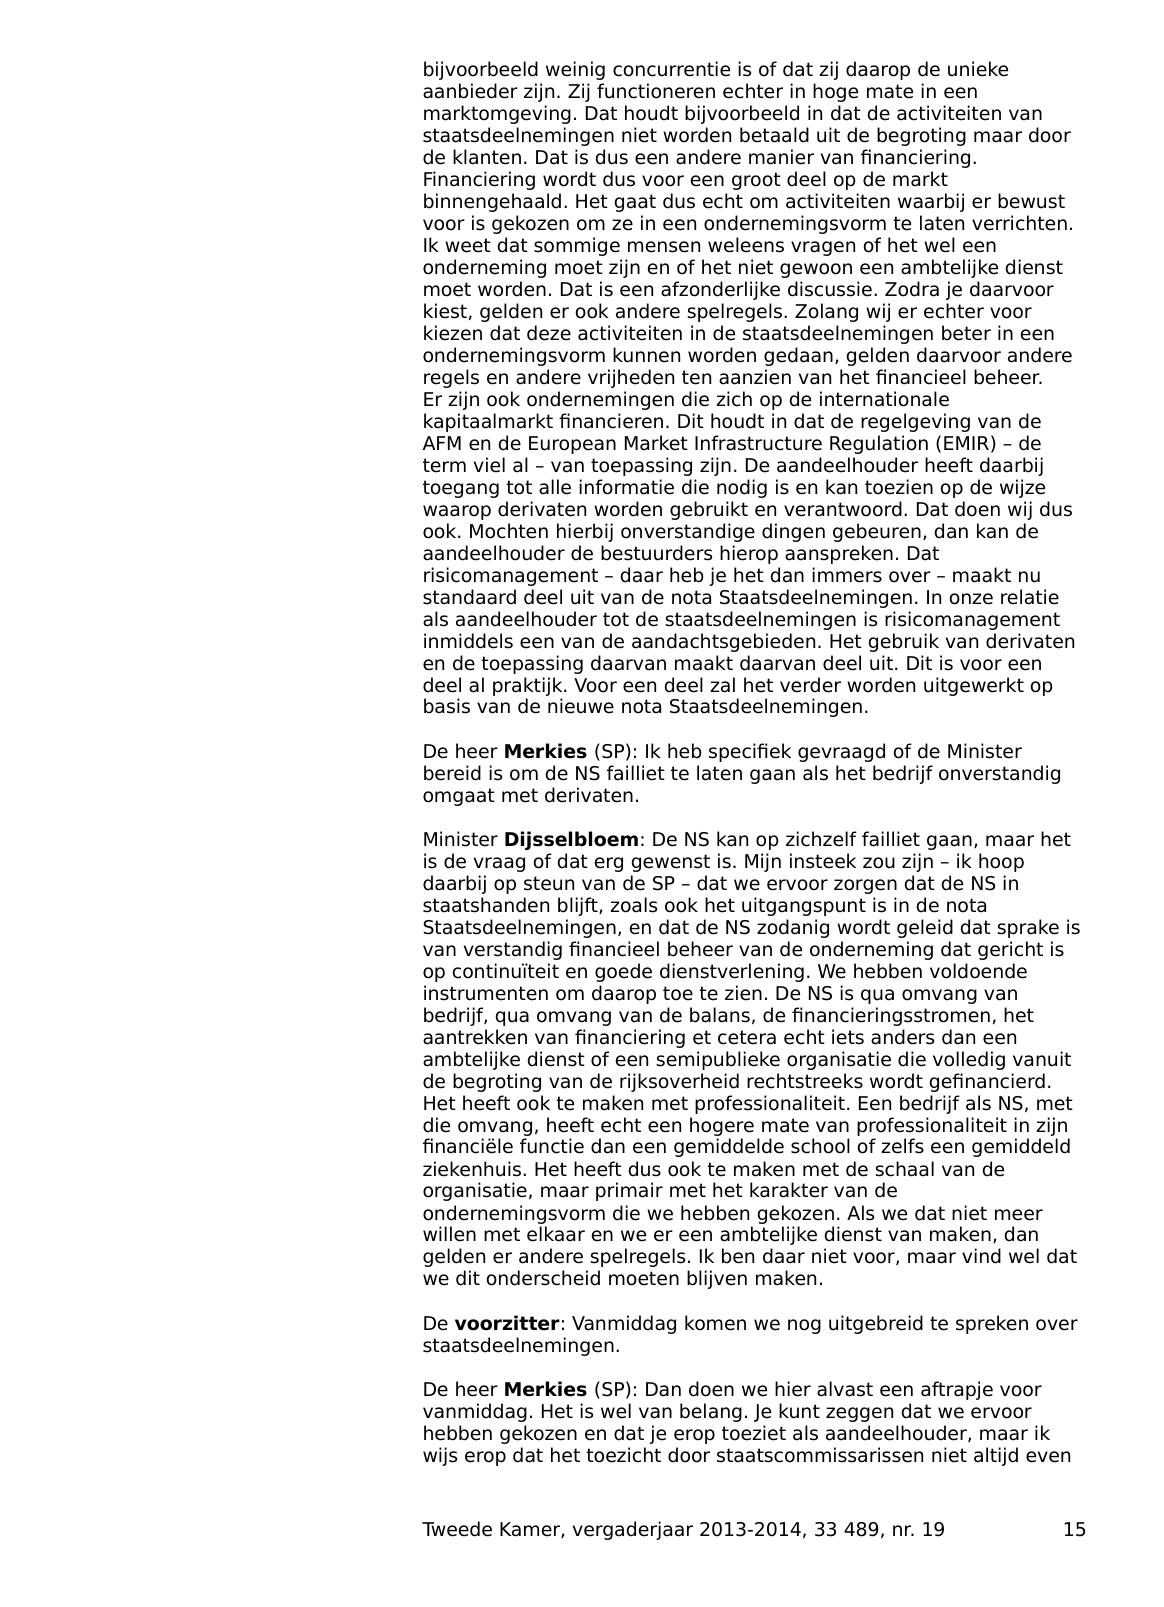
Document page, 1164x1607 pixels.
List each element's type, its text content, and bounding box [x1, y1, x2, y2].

text De heer Merkies (SP): Ik heb specifiek gevraagd of de Minister bereid is om de NS failliet te laten gaan als het bedrijf onverstandig omgaat met derivaten. [422, 741, 1087, 807]
text bijvoorbeeld weinig concurrentie is of dat zij daarop de unieke aanbieder zijn. Zij functioneren echter in hoge mate in een marktomgeving. Dat houdt bijvoorbeeld in dat de activiteiten van staatsdeelnemingen niet worden betaald uit de begroting maar door de klanten. Dat is dus een andere manier van financiering. Financiering wordt dus voor een groot deel op de markt binnengehaald. Het gaat dus echt om activiteiten waarbij er bewust voor is gekozen om ze in een ondernemingsvorm te laten verrichten. [422, 59, 1087, 235]
text Ik weet dat sommige mensen weleens vragen of het wel een onderneming moet zijn en of het niet gewoon een ambtelijke dienst moet worden. Dat is een afzonderlijke discussie. Zodra je daarvoor kiest, gelden er ook andere spelregels. Zolang wij er echter voor kiezen dat deze activiteiten in de staatsdeelnemingen beter in een ondernemingsvorm kunnen worden gedaan, gelden daarvoor andere regels en andere vrijheden ten aanzien van het financieel beheer. [422, 235, 1087, 389]
text Minister Dijsselbloem: De NS kan op zichzelf failliet gaan, maar het is de vraag of dat erg gewenst is. Mijn insteek zou zijn – ik hoop daarbij op steun van de SP – dat we ervoor zorgen dat de NS in staatshanden blijft, zoals ook het uitgangspunt is in de nota Staatsdeelnemingen, en dat de NS zodanig wordt geleid dat sprake is van verstandig financieel beheer van de onderneming dat gericht is op continuïteit en goede dienstverlening. We hebben voldoende instrumenten om daarop toe te zien. De NS is qua omvang van bedrijf, qua omvang van de balans, de financieringsstromen, het aantrekken van financiering et cetera echt iets anders dan een ambtelijke dienst of een semipublieke organisatie die volledig vanuit de begroting van de rijksoverheid rechtstreeks wordt gefinancierd. Het heeft ook te maken met professionaliteit. Een bedrijf als NS, met die omvang, heeft echt een hogere mate van professionaliteit in zijn financiële functie dan een gemiddelde school of zelfs een gemiddeld ziekenhuis. Het heeft dus ook te maken met de schaal van de organisatie, maar primair met het karakter van de ondernemingsvorm die we hebben gekozen. Als we dat niet meer willen met elkaar en we er een ambtelijke dienst van maken, dan gelden er andere spelregels. Ik ben daar niet voor, maar vind wel dat we dit onderscheid moeten blijven maken. [422, 829, 1087, 1290]
text De heer Merkies (SP): Dan doen we hier alvast een aftrapje voor vanmiddag. Het is wel van belang. Je kunt zeggen dat we ervoor hebben gekozen en dat je erop toeziet als aandeelhouder, maar ik wijs erop dat het toezicht door staatscommissarissen niet altijd even [422, 1379, 1087, 1467]
text De voorzitter: Vanmiddag komen we nog uitgebreid te spreken over staatsdeelnemingen. [422, 1312, 1087, 1356]
text Er zijn ook ondernemingen die zich op de internationale kapitaalmarkt financieren. Dit houdt in dat de regelgeving van de AFM en de European Market Infrastructure Regulation (EMIR) – de term viel al – van toepassing zijn. De aandeelhouder heeft daarbij toegang tot alle informatie die nodig is en kan toezien op de wijze waarop derivaten worden gebruikt en verantwoord. Dat doen wij dus ook. Mochten hierbij onverstandige dingen gebeuren, dan kan de aandeelhouder de bestuurders hierop aanspreken. Dat risicomanagement – daar heb je het dan immers over – maakt nu standaard deel uit van de nota Staatsdeelnemingen. In onze relatie als aandeelhouder tot de staatsdeelnemingen is risicomanagement inmiddels een van de aandachtsgebieden. Het gebruik van derivaten en de toepassing daarvan maakt daarvan deel uit. Dit is voor een deel al praktijk. Voor een deel zal het verder worden uitgewerkt op basis van de nieuwe nota Staatsdeelnemingen. [422, 389, 1087, 718]
